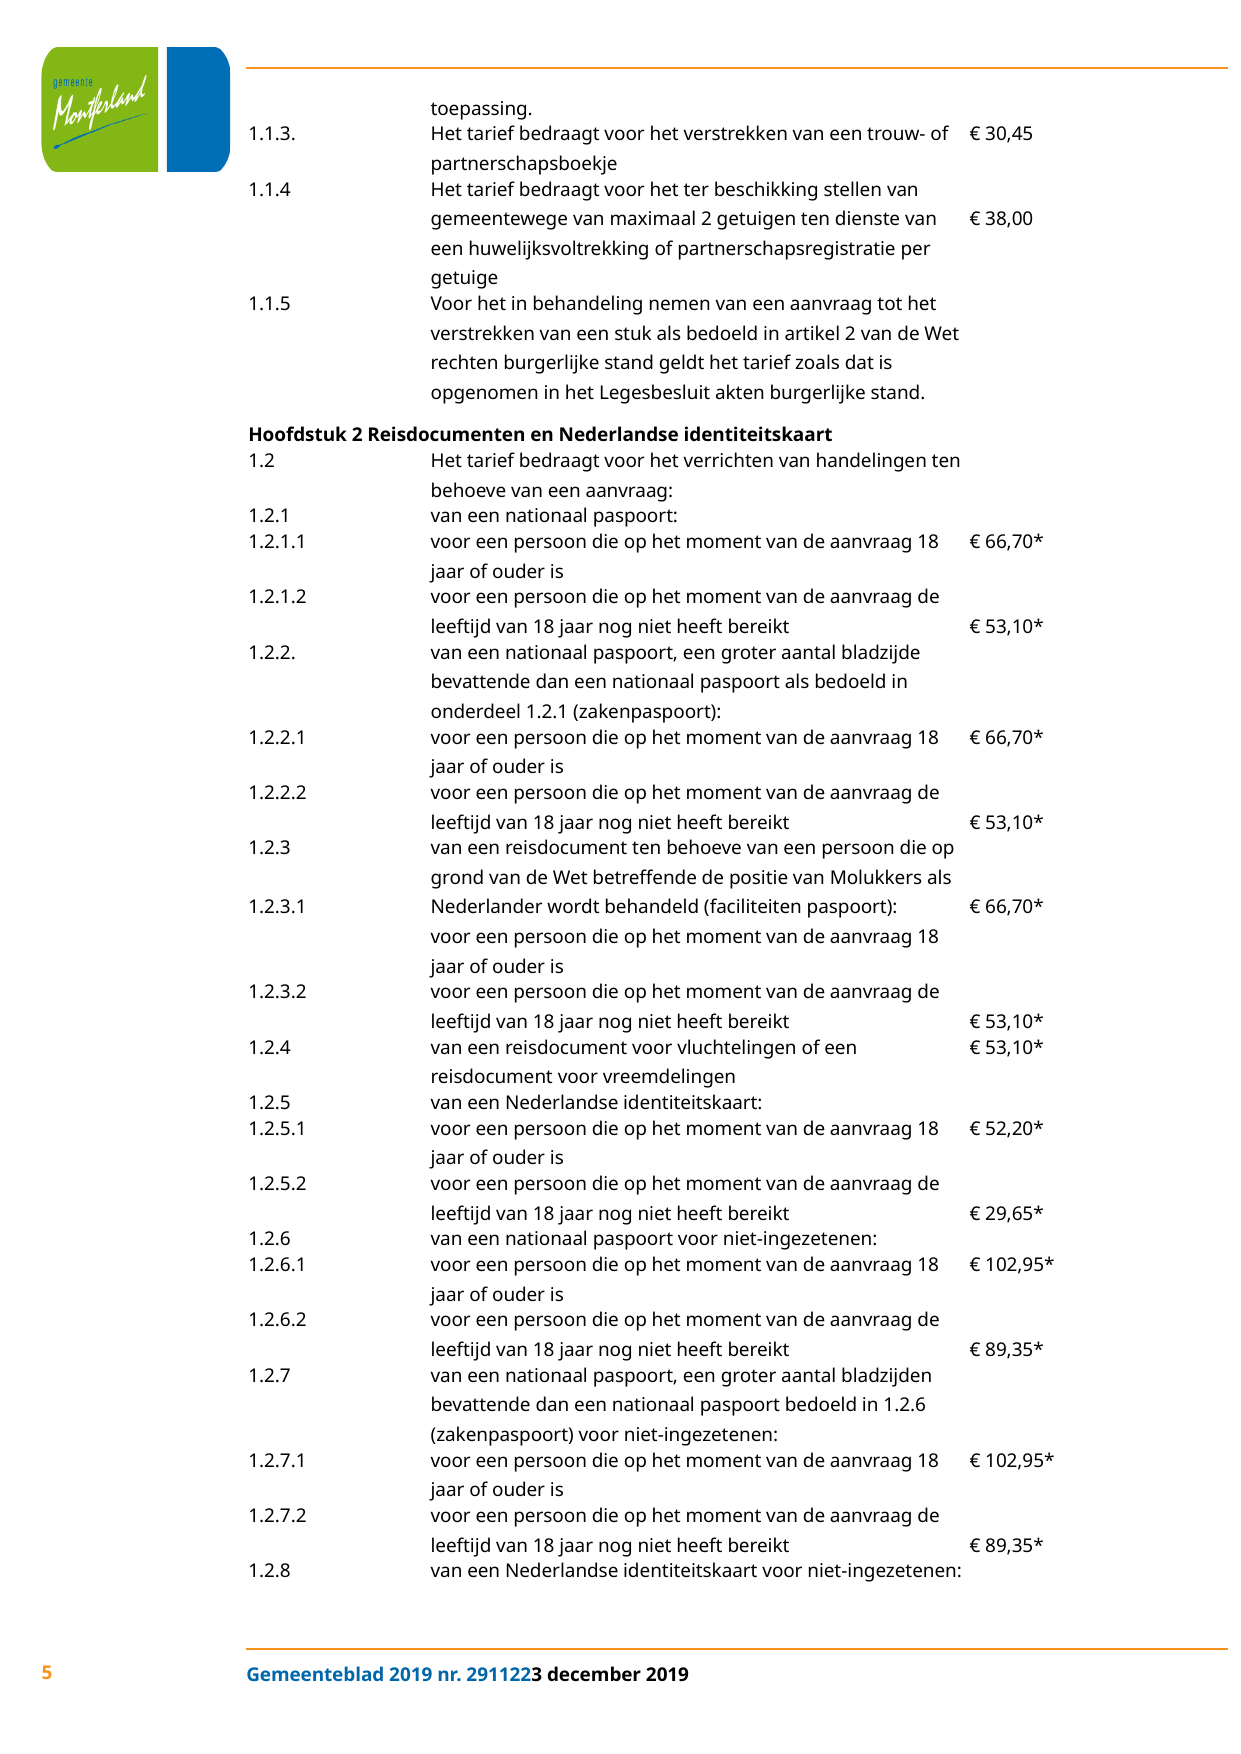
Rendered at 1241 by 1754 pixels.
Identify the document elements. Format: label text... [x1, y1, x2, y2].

table_cell € 29,65* [969, 1170, 1152, 1226]
table_cell € 53,10* [969, 1034, 1152, 1089]
table_cell van een reisdocument ten behoeve van een persoon die op grond van de Wet betreffende de positie van Molukkers als Nederlander wordt behandeld (faciliteiten paspoort): voor een persoon die op het moment van de aanvraag 18 jaar of ouder is [430, 835, 969, 979]
table_cell € 53,10* [969, 584, 1152, 639]
table_cell 1.1.3. [248, 121, 430, 176]
table_cell 1.2.1.1 [248, 529, 430, 584]
table_cell 1.2.7.1 [248, 1447, 430, 1502]
table_header 1.2 [248, 448, 430, 503]
table_cell Het tarief bedraagt voor het verstrekken van een trouw- of partnerschapsboekje [430, 121, 969, 176]
table_cell € 53,10* [969, 779, 1152, 834]
table_cell [969, 639, 1152, 724]
table_cell Het tarief bedraagt voor het ter beschikking stellen van gemeentewege van maximaal 2 getuigen ten dienste van een huwelijksvoltrekking of partnerschapsregistratie per getuige [430, 176, 969, 290]
table_cell van een nationaal paspoort, een groter aantal bladzijden bevattende dan een nationaal paspoort bedoeld in 1.2.6 (zakenpaspoort) voor niet-ingezetenen: [430, 1362, 969, 1447]
table_cell voor een persoon die op het moment van de aanvraag de leeftijd van 18 jaar nog niet heeft bereikt [430, 1170, 969, 1226]
table_cell 1.2.3 1.2.3.1 [248, 835, 430, 979]
table_cell 1.1.5 [248, 290, 430, 405]
table_cell voor een persoon die op het moment van de aanvraag 18 jaar of ouder is [430, 724, 969, 779]
table_cell van een Nederlandse identiteitskaart: [430, 1089, 969, 1115]
table_cell voor een persoon die op het moment van de aanvraag de leeftijd van 18 jaar nog niet heeft bereikt [430, 1307, 969, 1362]
table_cell 1.2.5 [248, 1089, 430, 1115]
table_cell € 102,95* [969, 1447, 1152, 1502]
table_cell Voor het in behandeling nemen van een aanvraag tot het verstrekken van een stuk als bedoeld in artikel 2 van de Wet rechten burgerlijke stand geldt het tarief zoals dat is opgenomen in het Legesbesluit akten burgerlijke stand. [430, 290, 969, 405]
table_cell [969, 1226, 1152, 1251]
table_cell € 52,20* [969, 1115, 1152, 1170]
table_cell 1.2.2.2 [248, 779, 430, 834]
table_cell voor een persoon die op het moment van de aanvraag 18 jaar of ouder is [430, 1447, 969, 1502]
table_cell van een nationaal paspoort, een groter aantal bladzijde bevattende dan een nationaal paspoort als bedoeld in onderdeel 1.2.1 (zakenpaspoort): [430, 639, 969, 724]
table_cell 1.2.8 [248, 1558, 430, 1583]
table_cell voor een persoon die op het moment van de aanvraag de leeftijd van 18 jaar nog niet heeft bereikt [430, 779, 969, 834]
table_cell 1.2.7 [248, 1362, 430, 1447]
table_cell voor een persoon die op het moment van de aanvraag de leeftijd van 18 jaar nog niet heeft bereikt [430, 584, 969, 639]
table_cell 1.2.4 [248, 1034, 430, 1089]
table_cell voor een persoon die op het moment van de aanvraag 18 jaar of ouder is [430, 1251, 969, 1307]
table_cell 1.1.4 [248, 176, 430, 290]
table_cell € 66,70* [969, 529, 1152, 584]
table_cell 1.2.6 [248, 1226, 430, 1251]
table_cell [969, 503, 1152, 528]
table_cell [969, 1558, 1152, 1583]
table_header Het tarief bedraagt voor het verrichten van handelingen ten behoeve van een aanvraag: [430, 448, 969, 503]
table_cell 1.2.6.2 [248, 1307, 430, 1362]
table_cell 1.2.3.2 [248, 979, 430, 1034]
table_cell 1.2.5.2 [248, 1170, 430, 1226]
table_cell € 53,10* [969, 979, 1152, 1034]
table_cell van een nationaal paspoort: [430, 503, 969, 528]
table_header [969, 448, 1152, 503]
table_cell voor een persoon die op het moment van de aanvraag de leeftijd van 18 jaar nog niet heeft bereikt [430, 1502, 969, 1557]
table_cell 1.2.5.1 [248, 1115, 430, 1170]
table_cell [969, 95, 1152, 121]
table_cell [969, 1362, 1152, 1447]
table_cell [969, 290, 1152, 405]
table_cell voor een persoon die op het moment van de aanvraag de leeftijd van 18 jaar nog niet heeft bereikt [430, 979, 969, 1034]
table_cell € 66,70* [969, 835, 1152, 979]
table_cell € 66,70* [969, 724, 1152, 779]
table_cell € 38,00 [969, 176, 1152, 290]
table_cell van een nationaal paspoort voor niet-ingezetenen: [430, 1226, 969, 1251]
text Hoofdstuk 2 Reisdocumenten en Nederlandse identiteitskaart [248, 422, 1152, 447]
table_cell € 89,35* [969, 1307, 1152, 1362]
table_cell 1.2.2. [248, 639, 430, 724]
table_cell [248, 95, 430, 121]
table_cell voor een persoon die op het moment van de aanvraag 18 jaar of ouder is [430, 1115, 969, 1170]
table_cell 1.2.1 [248, 503, 430, 528]
table_cell van een Nederlandse identiteitskaart voor niet-ingezetenen: [430, 1558, 969, 1583]
table_cell 1.2.2.1 [248, 724, 430, 779]
table_cell € 30,45 [969, 121, 1152, 176]
table_cell 1.2.1.2 [248, 584, 430, 639]
table_cell € 102,95* [969, 1251, 1152, 1307]
table_cell van een reisdocument voor vluchtelingen of een reisdocument voor vreemdelingen [430, 1034, 969, 1089]
table_cell voor een persoon die op het moment van de aanvraag 18 jaar of ouder is [430, 529, 969, 584]
picture [41, 47, 231, 172]
table_cell toepassing. [430, 95, 969, 121]
table_cell € 89,35* [969, 1502, 1152, 1557]
table_cell 1.2.6.1 [248, 1251, 430, 1307]
table_cell 1.2.7.2 [248, 1502, 430, 1557]
table_cell [969, 1089, 1152, 1115]
